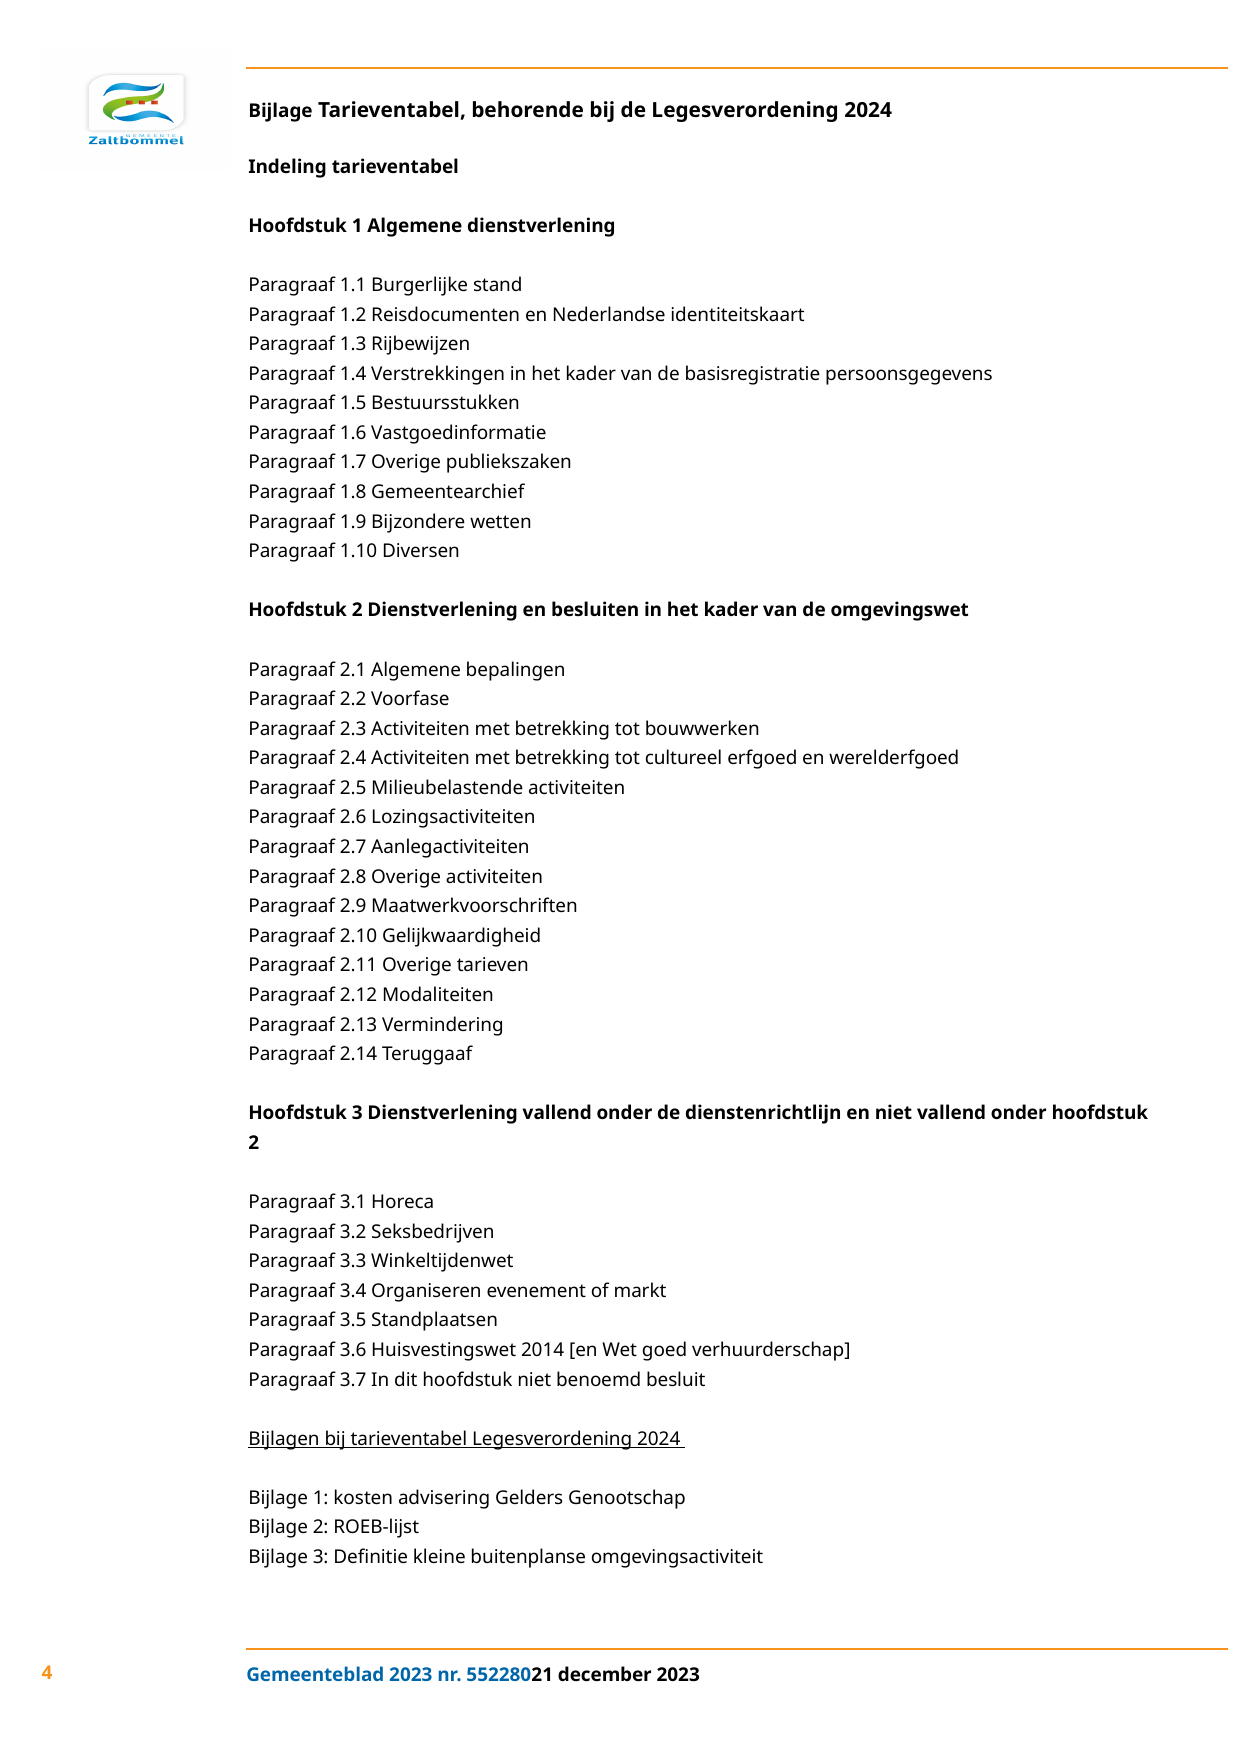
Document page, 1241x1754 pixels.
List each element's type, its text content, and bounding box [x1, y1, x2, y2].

text Paragraaf 3.3 Winkeltijdenwet [248, 1247, 1152, 1273]
text Paragraaf 2.12 Modaliteiten [248, 981, 1152, 1007]
text Paragraaf 1.9 Bijzondere wetten [248, 508, 1152, 534]
text Paragraaf 1.7 Overige publiekszaken [248, 449, 1152, 474]
text Bijlagen bij tarieventabel Legesverordening 2024 [248, 1425, 1152, 1451]
text Paragraaf 2.11 Overige tarieven [248, 952, 1152, 977]
text Paragraaf 3.1 Horeca [248, 1188, 1152, 1214]
text Bijlage Tarieventabel, behorende bij de Legesverordening 2024 [248, 95, 1152, 123]
picture [41, 47, 231, 172]
text Paragraaf 2.2 Voorfase [248, 685, 1152, 711]
text Paragraaf 2.4 Activiteiten met betrekking tot cultureel erfgoed en werelderfgoed [248, 744, 1152, 770]
text Paragraaf 1.8 Gemeentearchief [248, 478, 1152, 504]
text Paragraaf 2.7 Aanlegactiviteiten [248, 833, 1152, 859]
text Paragraaf 2.1 Algemene bepalingen [248, 656, 1152, 682]
text Paragraaf 1.3 Rijbewijzen [248, 330, 1152, 356]
text Bijlage 2: ROEB-lijst [248, 1514, 1152, 1539]
text Paragraaf 2.6 Lozingsactiviteiten [248, 804, 1152, 829]
text Hoofdstuk 1 Algemene dienstverlening [248, 212, 1152, 238]
text Paragraaf 2.14 Teruggaaf [248, 1040, 1152, 1066]
text Hoofdstuk 2 Dienstverlening en besluiten in het kader van de omgevingswet [248, 597, 1152, 622]
text Paragraaf 2.10 Gelijkwaardigheid [248, 922, 1152, 948]
text Bijlage 1: kosten advisering Gelders Genootschap [248, 1484, 1152, 1510]
text Paragraaf 1.5 Bestuursstukken [248, 389, 1152, 415]
text Paragraaf 3.5 Standplaatsen [248, 1307, 1152, 1332]
text Indeling tarieventabel [248, 153, 1152, 179]
text Paragraaf 1.4 Verstrekkingen in het kader van de basisregistratie persoonsgegevens [248, 360, 1152, 386]
text Paragraaf 2.5 Milieubelastende activiteiten [248, 774, 1152, 800]
text Paragraaf 3.2 Seksbedrijven [248, 1218, 1152, 1244]
text Paragraaf 3.6 Huisvestingswet 2014 [en Wet goed verhuurderschap] [248, 1336, 1152, 1362]
text Paragraaf 2.13 Vermindering [248, 1011, 1152, 1037]
text Hoofdstuk 3 Dienstverlening vallend onder de dienstenrichtlijn en niet vallend onder hoofdstuk 2 [248, 1099, 1152, 1155]
text Paragraaf 2.9 Maatwerkvoorschriften [248, 892, 1152, 918]
text Bijlage 3: Definitie kleine buitenplanse omgevingsactiviteit [248, 1543, 1152, 1569]
text Paragraaf 1.2 Reisdocumenten en Nederlandse identiteitskaart [248, 301, 1152, 327]
text Paragraaf 2.3 Activiteiten met betrekking tot bouwwerken [248, 715, 1152, 741]
text Paragraaf 3.4 Organiseren evenement of markt [248, 1277, 1152, 1303]
text Paragraaf 3.7 In dit hoofdstuk niet benoemd besluit [248, 1366, 1152, 1392]
text Paragraaf 1.1 Burgerlijke stand [248, 271, 1152, 297]
text Paragraaf 1.10 Diversen [248, 537, 1152, 563]
text Paragraaf 2.8 Overige activiteiten [248, 863, 1152, 889]
text Paragraaf 1.6 Vastgoedinformatie [248, 419, 1152, 445]
